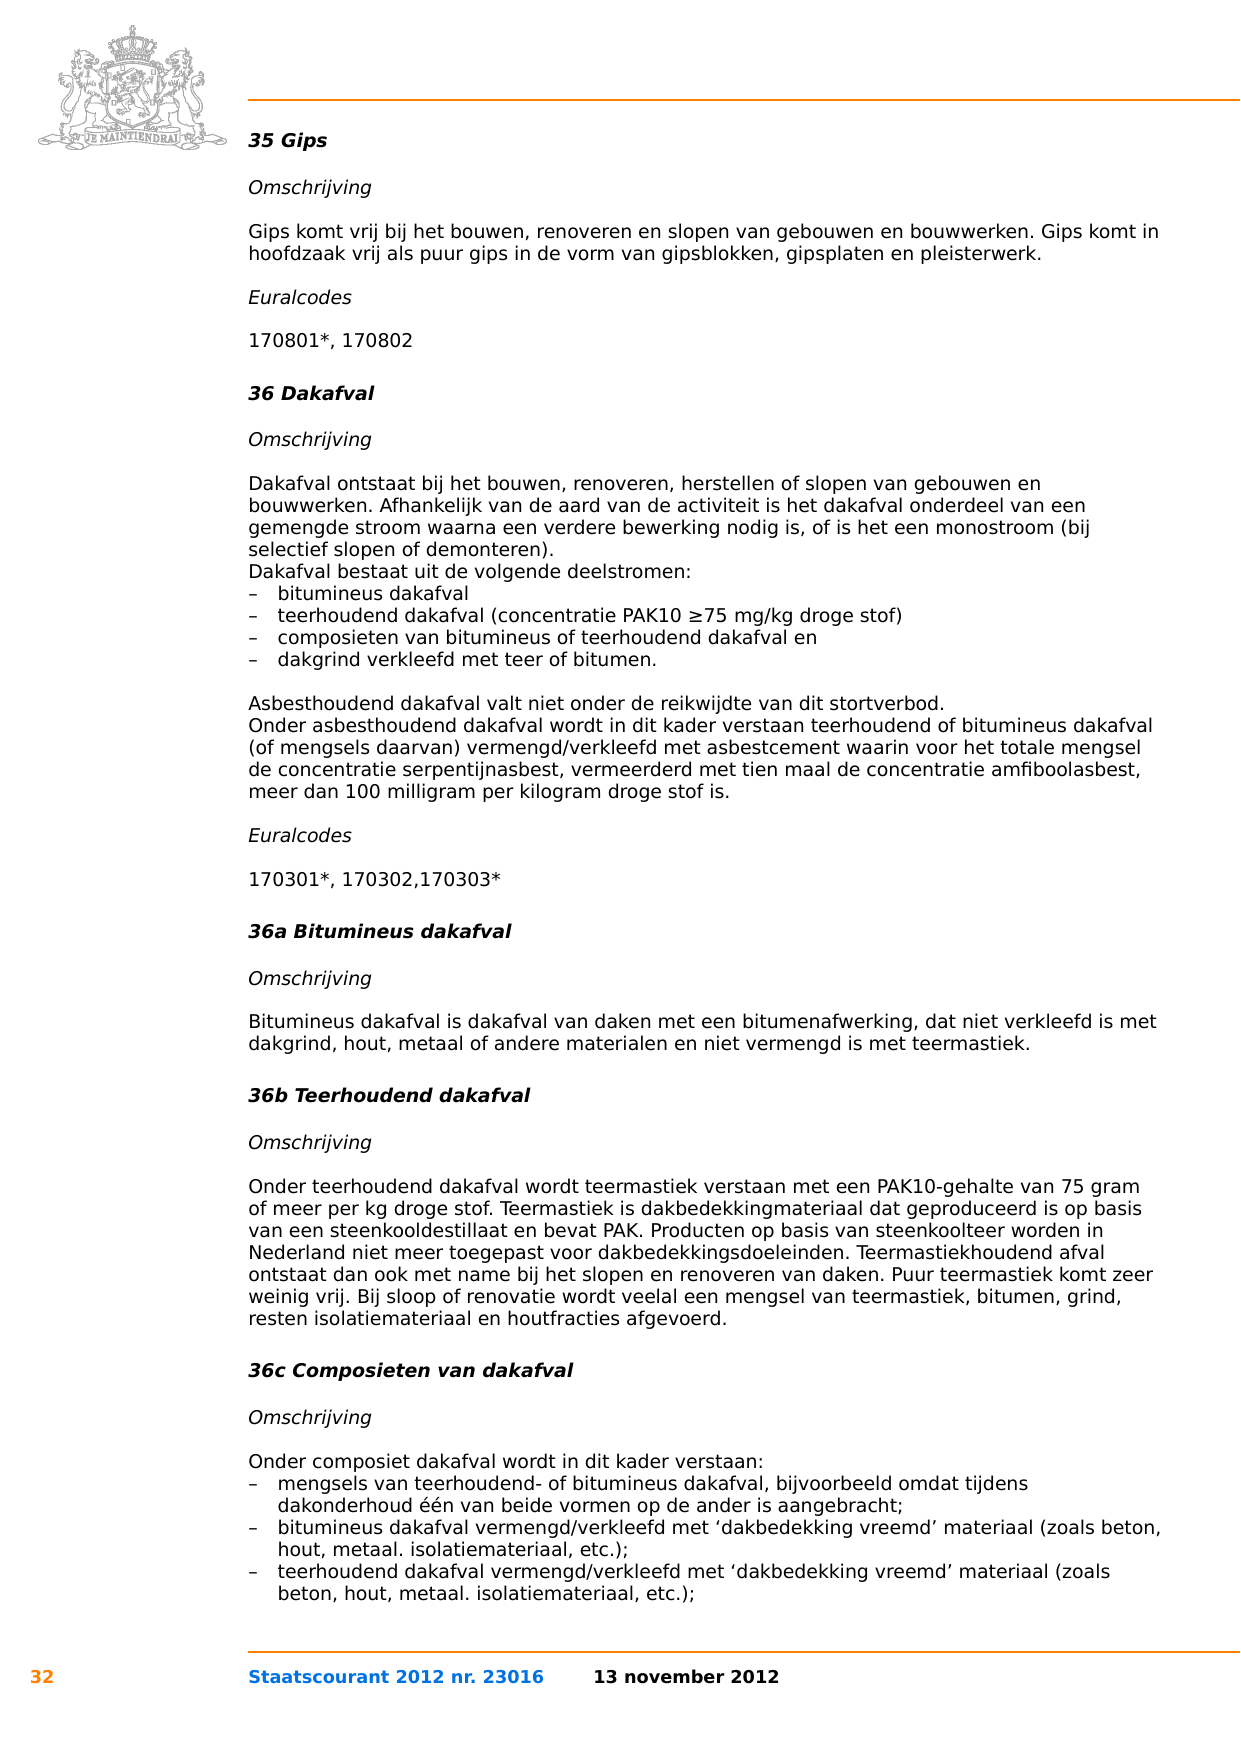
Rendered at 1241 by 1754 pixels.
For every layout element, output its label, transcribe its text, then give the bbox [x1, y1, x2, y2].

text Onder teerhoudend dakafval wordt teermastiek verstaan met een PAK10-gehalte van 75 gram of meer per kg droge stof. Teermastiek is dakbedekkingmateriaal dat geproduceerd is op basis van een steenkooldestillaat en bevat PAK. Producten op basis van steenkoolteer worden in Nederland niet meer toegepast voor dakbedekkingsdoeleinden. Teermastiekhoudend afval ontstaat dan ook met name bij het slopen en renoveren van daken. Puur teermastiek komt zeer weinig vrij. Bij sloop of renovatie wordt veelal een mengsel van teermastiek, bitumen, grind, resten isolatiemateriaal en houtfracties afgevoerd. [248, 1176, 1163, 1330]
text Dakafval ontstaat bij het bouwen, renoveren, herstellen of slopen van gebouwen en bouwwerken. Afhankelijk van de aard van de activiteit is het dakafval onderdeel van een gemengde stroom waarna een verdere bewerking nodig is, of is het een monostroom (bij selectief slopen of demonteren). [248, 473, 1163, 561]
subtitle 36b Teerhoudend dakafval [248, 1085, 1163, 1107]
subtitle Euralcodes [248, 287, 1163, 308]
subtitle 36c Composieten van dakafval [248, 1360, 1163, 1382]
subtitle 36 Dakafval [248, 382, 1163, 404]
text Gips komt vrij bij het bouwen, renoveren en slopen van gebouwen en bouwwerken. Gips komt in hoofdzaak vrij als puur gips in de vorm van gipsblokken, gipsplaten en pleisterwerk. [248, 221, 1163, 265]
text 170801*, 170802 [248, 330, 1163, 352]
text Bitumineus dakafval is dakafval van daken met een bitumenafwerking, dat niet verkleefd is met dakgrind, hout, metaal of andere materialen en niet vermengd is met teermastiek. [248, 1011, 1163, 1055]
text Asbesthoudend dakafval valt niet onder de reikwijdte van dit stortverbod. [248, 693, 1163, 715]
text Onder asbesthoudend dakafval wordt in dit kader verstaan teerhoudend of bitumineus dakafval (of mengsels daarvan) vermengd/verkleefd met asbestcement waarin voor het totale mengsel de concentratie serpentijnasbest, vermeerderd met tien maal de concentratie amfiboolasbest, meer dan 100 milligram per kilogram droge stof is. [248, 715, 1163, 803]
subtitle Omschrijving [248, 967, 1163, 989]
subtitle Omschrijving [248, 429, 1163, 451]
text – dakgrind verkleefd met teer of bitumen. [248, 649, 1163, 671]
text – composieten van bitumineus of teerhoudend dakafval en [248, 627, 1163, 649]
text Onder composiet dakafval wordt in dit kader verstaan: [248, 1451, 1163, 1473]
subtitle Omschrijving [248, 1407, 1163, 1429]
subtitle Omschrijving [248, 1132, 1163, 1154]
subtitle 35 Gips [248, 130, 1163, 152]
text 170301*, 170302,170303* [248, 868, 1163, 891]
text – teerhoudend dakafval (concentratie PAK10 ≥75 mg/kg droge stof) [248, 605, 1163, 627]
text – bitumineus dakafval vermengd/verkleefd met ‘dakbedekking vreemd’ materiaal (zoals beton, hout, metaal. isolatiemateriaal, etc.); [248, 1517, 1163, 1561]
subtitle 36a Bitumineus dakafval [248, 921, 1163, 942]
text – bitumineus dakafval [248, 583, 1163, 605]
picture [38, 25, 227, 150]
subtitle Omschrijving [248, 177, 1163, 199]
text – teerhoudend dakafval vermengd/verkleefd met ‘dakbedekking vreemd’ materiaal (zoals beton, hout, metaal. isolatiemateriaal, etc.); [248, 1561, 1163, 1605]
text – mengsels van teerhoudend- of bitumineus dakafval, bijvoorbeeld omdat tijdens dakonderhoud één van beide vormen op de ander is aangebracht; [248, 1473, 1163, 1517]
subtitle Euralcodes [248, 825, 1163, 847]
text Dakafval bestaat uit de volgende deelstromen: [248, 561, 1163, 583]
